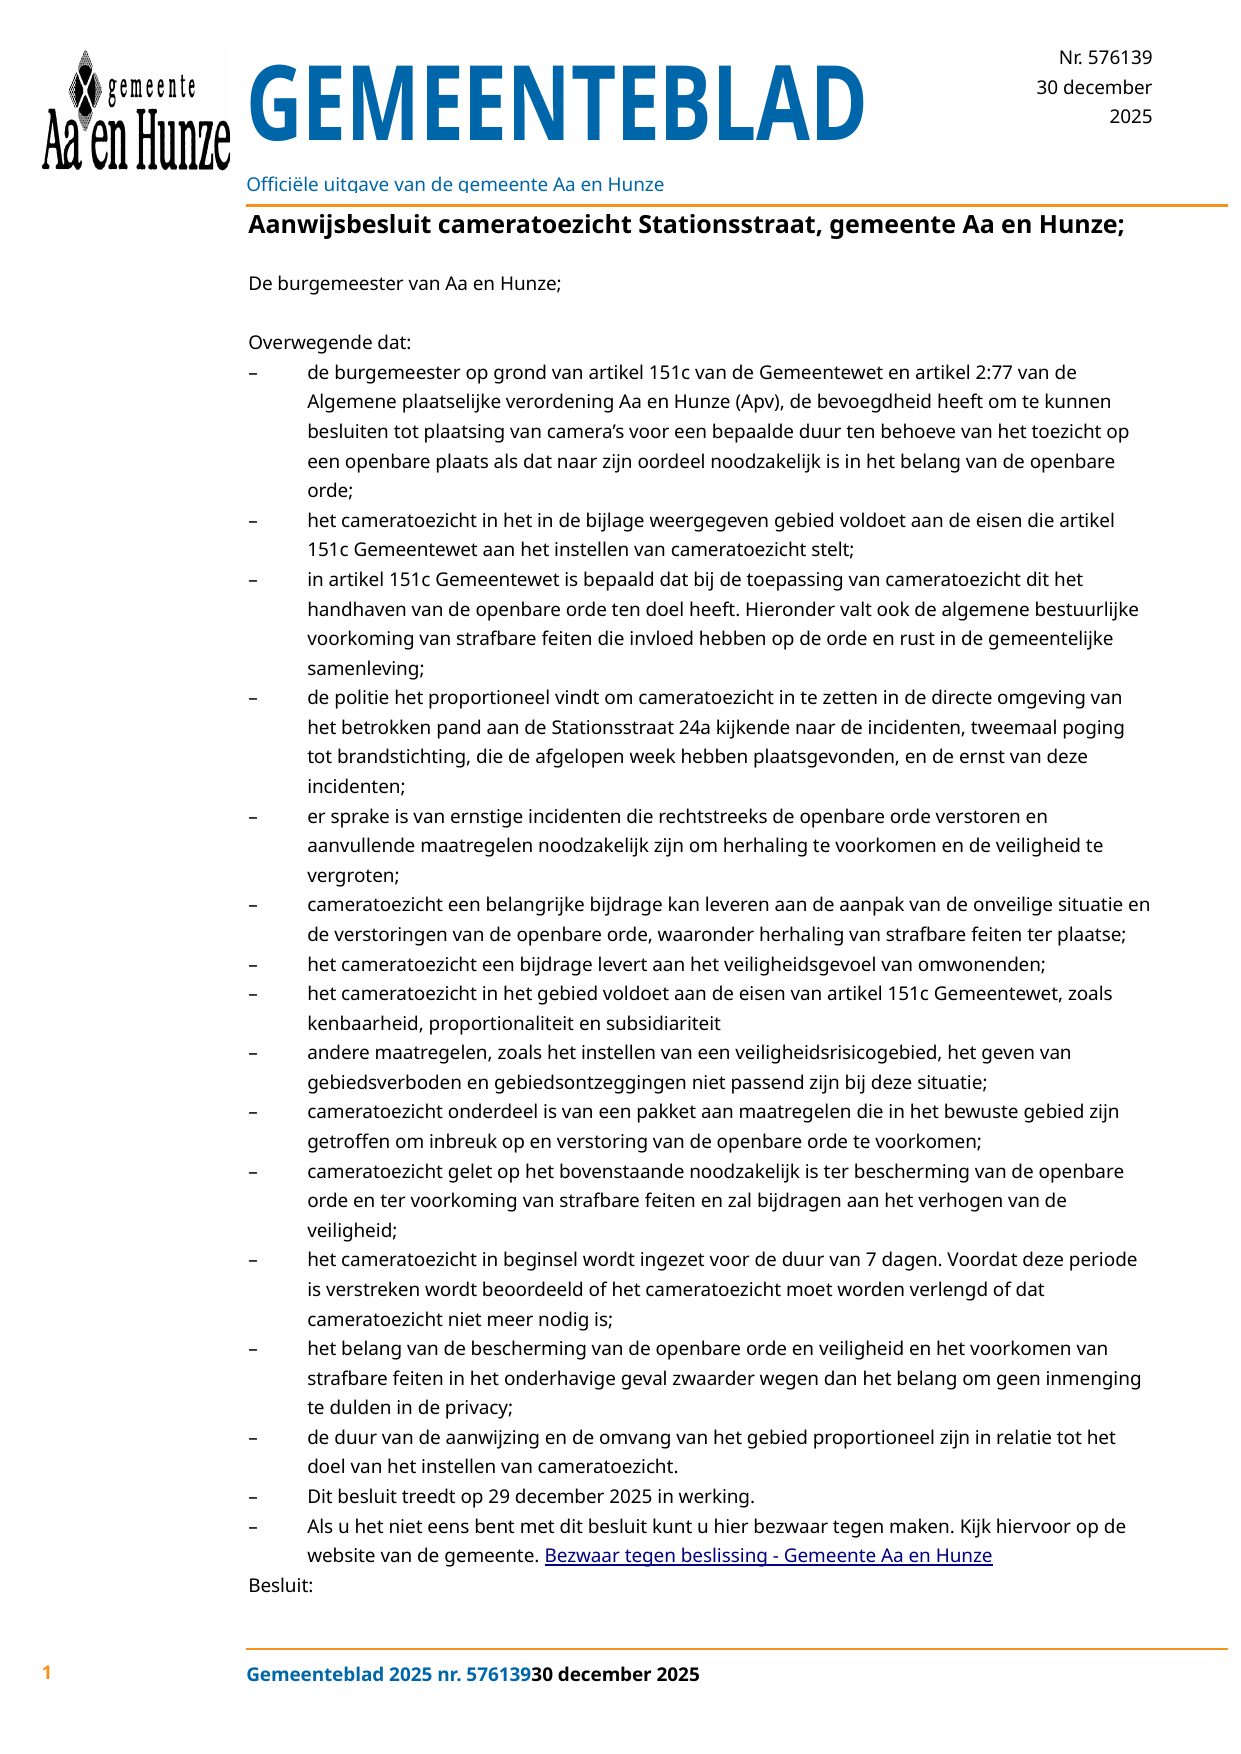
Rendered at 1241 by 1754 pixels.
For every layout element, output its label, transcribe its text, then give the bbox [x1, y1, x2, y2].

list het belang van de bescherming van de openbare orde en veiligheid en het voorkomen van strafbare feiten in het onderhavige geval zwaarder wegen dan het belang om geen inmenging te dulden in de privacy; [248, 1335, 1152, 1420]
text De burgemeester van Aa en Hunze; [248, 270, 1152, 296]
list het cameratoezicht in het in de bijlage weergegeven gebied voldoet aan de eisen die artikel 151c Gemeentewet aan het instellen van cameratoezicht stelt; [248, 507, 1152, 562]
picture [41, 47, 231, 172]
list Dit besluit treedt op 29 december 2025 in werking. [248, 1483, 1152, 1509]
text Aanwijsbesluit cameratoezicht Stationsstraat, gemeente Aa en Hunze; [248, 207, 1152, 241]
list de politie het proportioneel vindt om cameratoezicht in te zetten in de directe omgeving van het betrokken pand aan de Stationsstraat 24a kijkende naar de incidenten, tweemaal poging tot brandstichting, die de afgelopen week hebben plaatsgevonden, en de ernst van deze incidenten; [248, 684, 1152, 799]
list cameratoezicht gelet op het bovenstaande noodzakelijk is ter bescherming van de openbare orde en ter voorkoming van strafbare feiten en zal bijdragen aan het verhogen van de veiligheid; [248, 1158, 1152, 1243]
list andere maatregelen, zoals het instellen van een veiligheidsrisicogebied, het geven van gebiedsverboden en gebiedsontzeggingen niet passend zijn bij deze situatie; [248, 1039, 1152, 1095]
list er sprake is van ernstige incidenten die rechtstreeks de openbare orde verstoren en aanvullende maatregelen noodzakelijk zijn om herhaling te voorkomen en de veiligheid te vergroten; [248, 803, 1152, 888]
list cameratoezicht een belangrijke bijdrage kan leveren aan de aanpak van de onveilige situatie en de verstoringen van de openbare orde, waaronder herhaling van strafbare feiten ter plaatse; [248, 892, 1152, 947]
list het cameratoezicht in beginsel wordt ingezet voor de duur van 7 dagen. Voordat deze periode is verstreken wordt beoordeeld of het cameratoezicht moet worden verlengd of dat cameratoezicht niet meer nodig is; [248, 1247, 1152, 1331]
list de duur van de aanwijzing en de omvang van het gebied proportioneel zijn in relatie tot het doel van het instellen van cameratoezicht. [248, 1424, 1152, 1479]
list cameratoezicht onderdeel is van een pakket aan maatregelen die in het bewuste gebied zijn getroffen om inbreuk op en verstoring van de openbare orde te voorkomen; [248, 1099, 1152, 1154]
list in artikel 151c Gemeentewet is bepaald dat bij de toepassing van cameratoezicht dit het handhaven van de openbare orde ten doel heeft. Hieronder valt ook de algemene bestuurlijke voorkoming van strafbare feiten die invloed hebben op de orde en rust in de gemeentelijke samenleving; [248, 566, 1152, 681]
list het cameratoezicht een bijdrage levert aan het veiligheidsgevoel van omwonenden; [248, 951, 1152, 976]
text Besluit: [248, 1572, 1152, 1598]
text Overwegende dat: [248, 329, 1152, 355]
list de burgemeester op grond van artikel 151c van de Gemeentewet en artikel 2:77 van de Algemene plaatselijke verordening Aa en Hunze (Apv), de bevoegdheid heeft om te kunnen besluiten tot plaatsing van camera’s voor een bepaalde duur ten behoeve van het toezicht op een openbare plaats als dat naar zijn oordeel noodzakelijk is in het belang van de openbare orde; [248, 359, 1152, 503]
list Als u het niet eens bent met dit besluit kunt u hier bezwaar tegen maken. Kijk hiervoor op de website van de gemeente. Bezwaar tegen beslissing - Gemeente Aa en Hunze [248, 1513, 1152, 1568]
list het cameratoezicht in het gebied voldoet aan de eisen van artikel 151c Gemeentewet, zoals kenbaarheid, proportionaliteit en subsidiariteit [248, 980, 1152, 1036]
